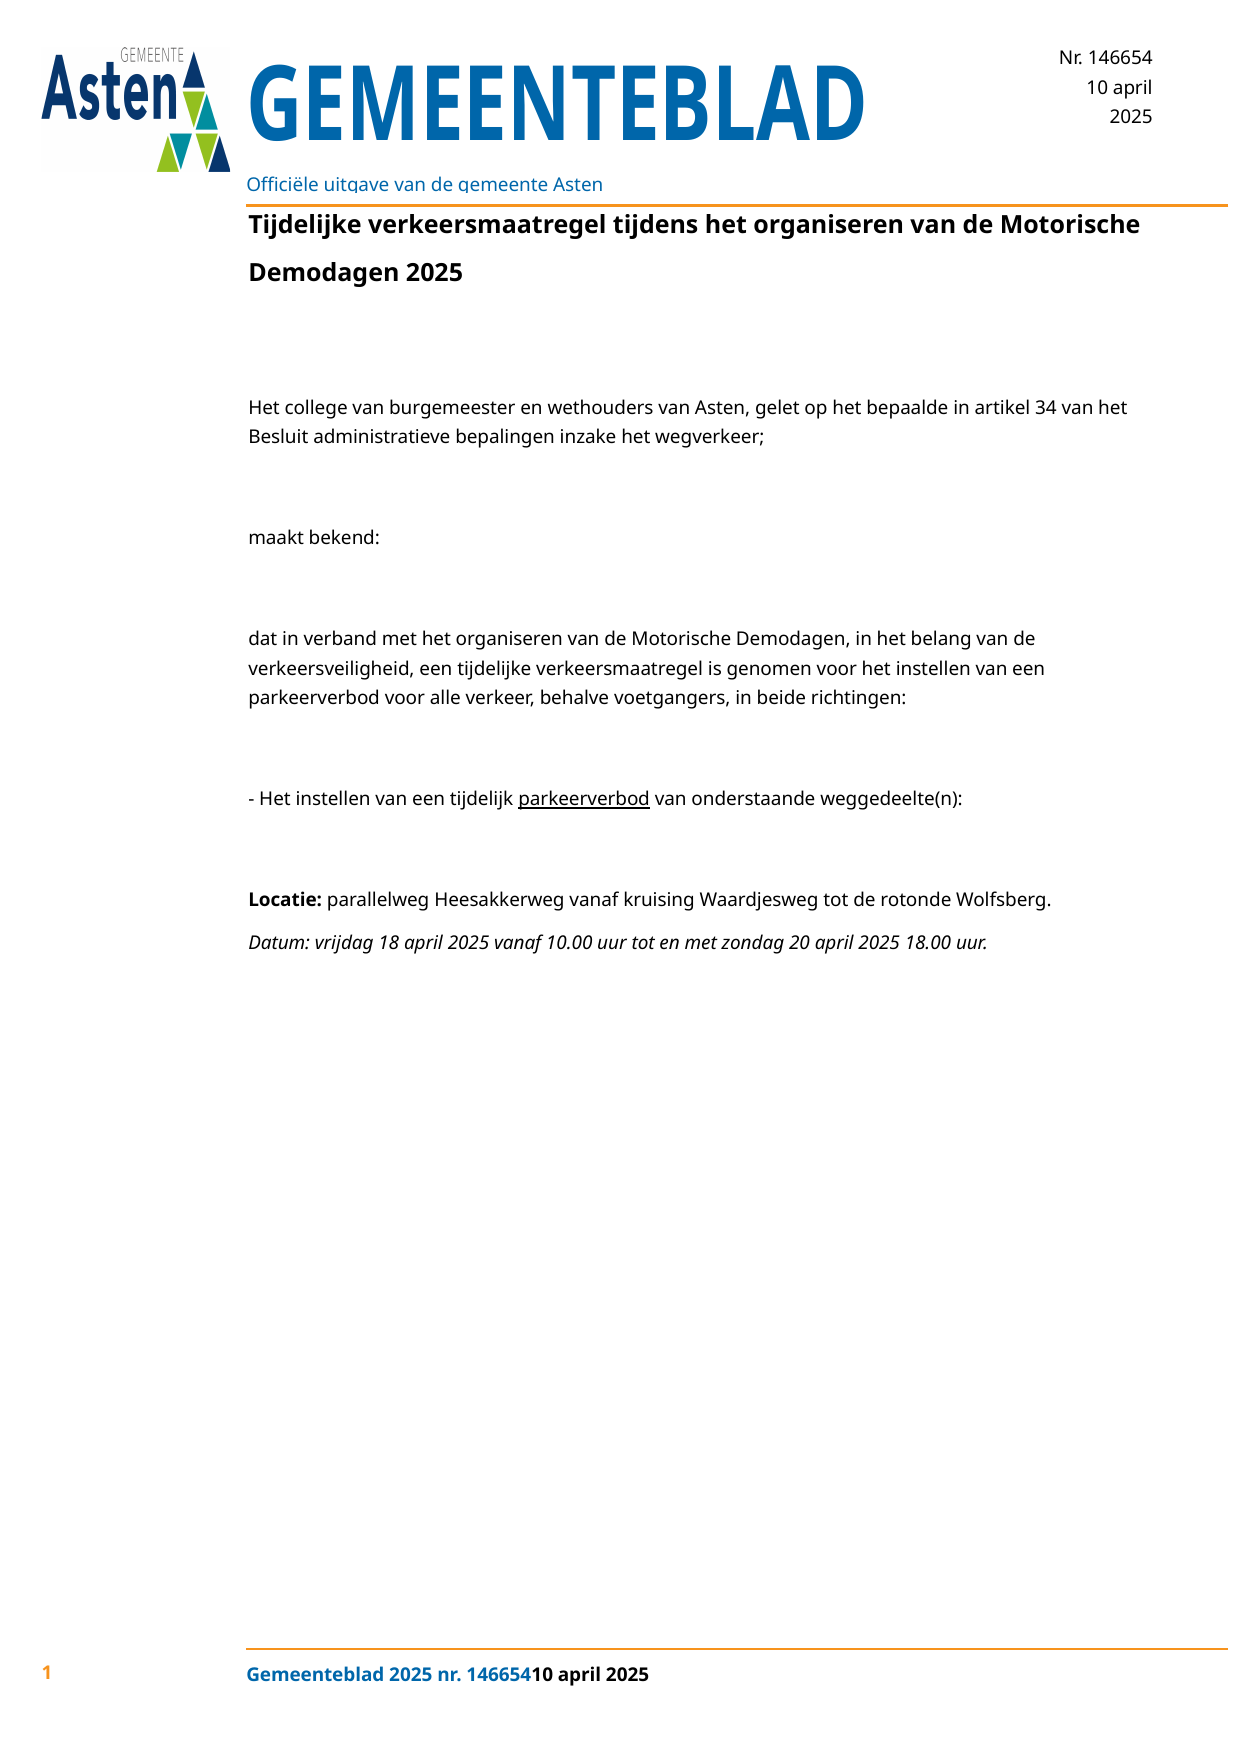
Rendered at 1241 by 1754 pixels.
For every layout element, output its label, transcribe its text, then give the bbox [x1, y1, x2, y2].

text Het college van burgemeester en wethouders van Asten, gelet op het bepaalde in artikel 34 van het Besluit administratieve bepalingen inzake het wegverkeer; [248, 394, 1152, 449]
text dat in verband met het organiseren van de Motorische Demodagen, in het belang van de verkeersveiligheid, een tijdelijke verkeersmaatregel is genomen voor het instellen van een parkeerverbod voor alle verkeer, behalve voetgangers, in beide richtingen: [248, 625, 1152, 710]
text Tijdelijke verkeersmaatregel tijdens het organiseren van de Motorische Demodagen 2025 [248, 207, 1152, 288]
text Datum: vrijdag 18 april 2025 vanaf 10.00 uur tot en met zondag 20 april 2025 18.00 uur. [248, 929, 1152, 955]
text - Het instellen van een tijdelijk parkeerverbod van onderstaande weggedeelte(n): [248, 785, 1152, 811]
text Locatie: parallelweg Heesakkerweg vanaf kruising Waardjesweg tot de rotonde Wolfsberg. [248, 886, 1152, 912]
picture [41, 47, 231, 172]
text maakt bekend: [248, 524, 1152, 550]
